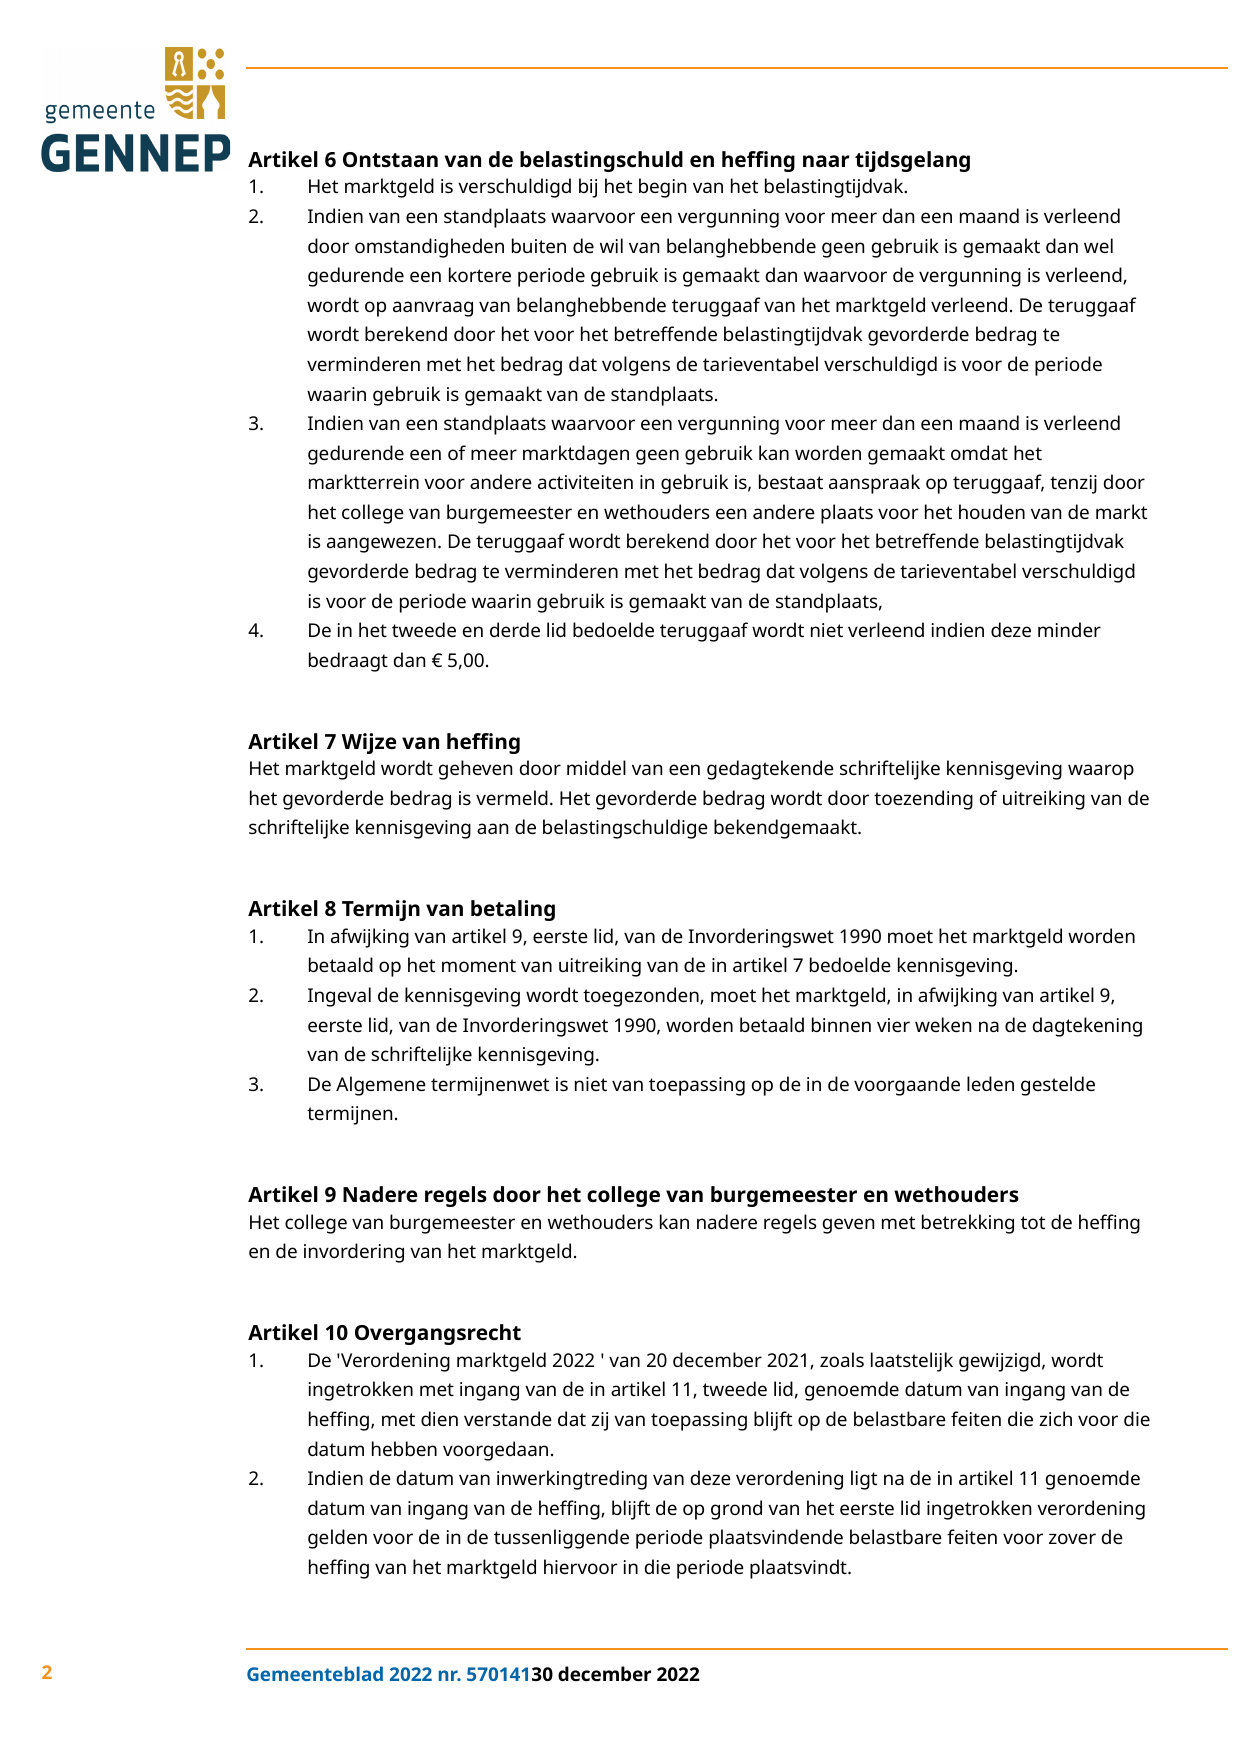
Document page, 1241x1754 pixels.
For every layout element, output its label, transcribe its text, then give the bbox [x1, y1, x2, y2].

text Artikel 6 Ontstaan van de belastingschuld en heffing naar tijdsgelang [248, 145, 1152, 174]
text Artikel 7 Wijze van heffing [248, 727, 1152, 755]
text Het marktgeld wordt geheven door middel van een gedagtekende schriftelijke kennisgeving waarop het gevorderde bedrag is vermeld. Het gevorderde bedrag wordt door toezending of uitreiking van de schriftelijke kennisgeving aan de belastingschuldige bekendgemaakt. [248, 755, 1152, 840]
list In afwijking van artikel 9, eerste lid, van de Invorderingswet 1990 moet het marktgeld worden betaald op het moment van uitreiking van de in artikel 7 bedoelde kennisgeving. [248, 923, 1152, 978]
text Artikel 8 Termijn van betaling [248, 894, 1152, 923]
list Ingeval de kennisgeving wordt toegezonden, moet het marktgeld, in afwijking van artikel 9, eerste lid, van de Invorderingswet 1990, worden betaald binnen vier weken na de dagtekening van de schriftelijke kennisgeving. [248, 982, 1152, 1067]
list De Algemene termijnenwet is niet van toepassing op de in de voorgaande leden gestelde termijnen. [248, 1071, 1152, 1126]
list Indien de datum van inwerkingtreding van deze verordening ligt na de in artikel 11 genoemde datum van ingang van de heffing, blijft de op grond van het eerste lid ingetrokken verordening gelden voor de in de tussenliggende periode plaatsvindende belastbare feiten voor zover de heffing van het marktgeld hiervoor in die periode plaatsvindt. [248, 1465, 1152, 1580]
list De in het tweede en derde lid bedoelde teruggaaf wordt niet verleend indien deze minder bedraagt dan € 5,00. [248, 617, 1152, 673]
list De 'Verordening marktgeld 2022 ' van 20 december 2021, zoals laatstelijk gewijzigd, wordt ingetrokken met ingang van de in artikel 11, tweede lid, genoemde datum van ingang van de heffing, met dien verstande dat zij van toepassing blijft op de belastbare feiten die zich voor die datum hebben voorgedaan. [248, 1347, 1152, 1461]
picture [41, 47, 231, 172]
text Artikel 10 Overgangsrecht [248, 1318, 1152, 1347]
text Het college van burgemeester en wethouders kan nadere regels geven met betrekking tot de heffing en de invordering van het marktgeld. [248, 1209, 1152, 1264]
list Indien van een standplaats waarvoor een vergunning voor meer dan een maand is verleend door omstandigheden buiten de wil van belanghebbende geen gebruik is gemaakt dan wel gedurende een kortere periode gebruik is gemaakt dan waarvoor de vergunning is verleend, wordt op aanvraag van belanghebbende teruggaaf van het marktgeld verleend. De teruggaaf wordt berekend door het voor het betreffende belastingtijdvak gevorderde bedrag te verminderen met het bedrag dat volgens de tarieventabel verschuldigd is voor de periode waarin gebruik is gemaakt van de standplaats. [248, 203, 1152, 406]
list Indien van een standplaats waarvoor een vergunning voor meer dan een maand is verleend gedurende een of meer marktdagen geen gebruik kan worden gemaakt omdat het marktterrein voor andere activiteiten in gebruik is, bestaat aanspraak op teruggaaf, tenzij door het college van burgemeester en wethouders een andere plaats voor het houden van de markt is aangewezen. De teruggaaf wordt berekend door het voor het betreffende belastingtijdvak gevorderde bedrag te verminderen met het bedrag dat volgens de tarieventabel verschuldigd is voor de periode waarin gebruik is gemaakt van de standplaats, [248, 410, 1152, 613]
list Het marktgeld is verschuldigd bij het begin van het belastingtijdvak. [248, 174, 1152, 199]
text Artikel 9 Nadere regels door het college van burgemeester en wethouders [248, 1181, 1152, 1209]
